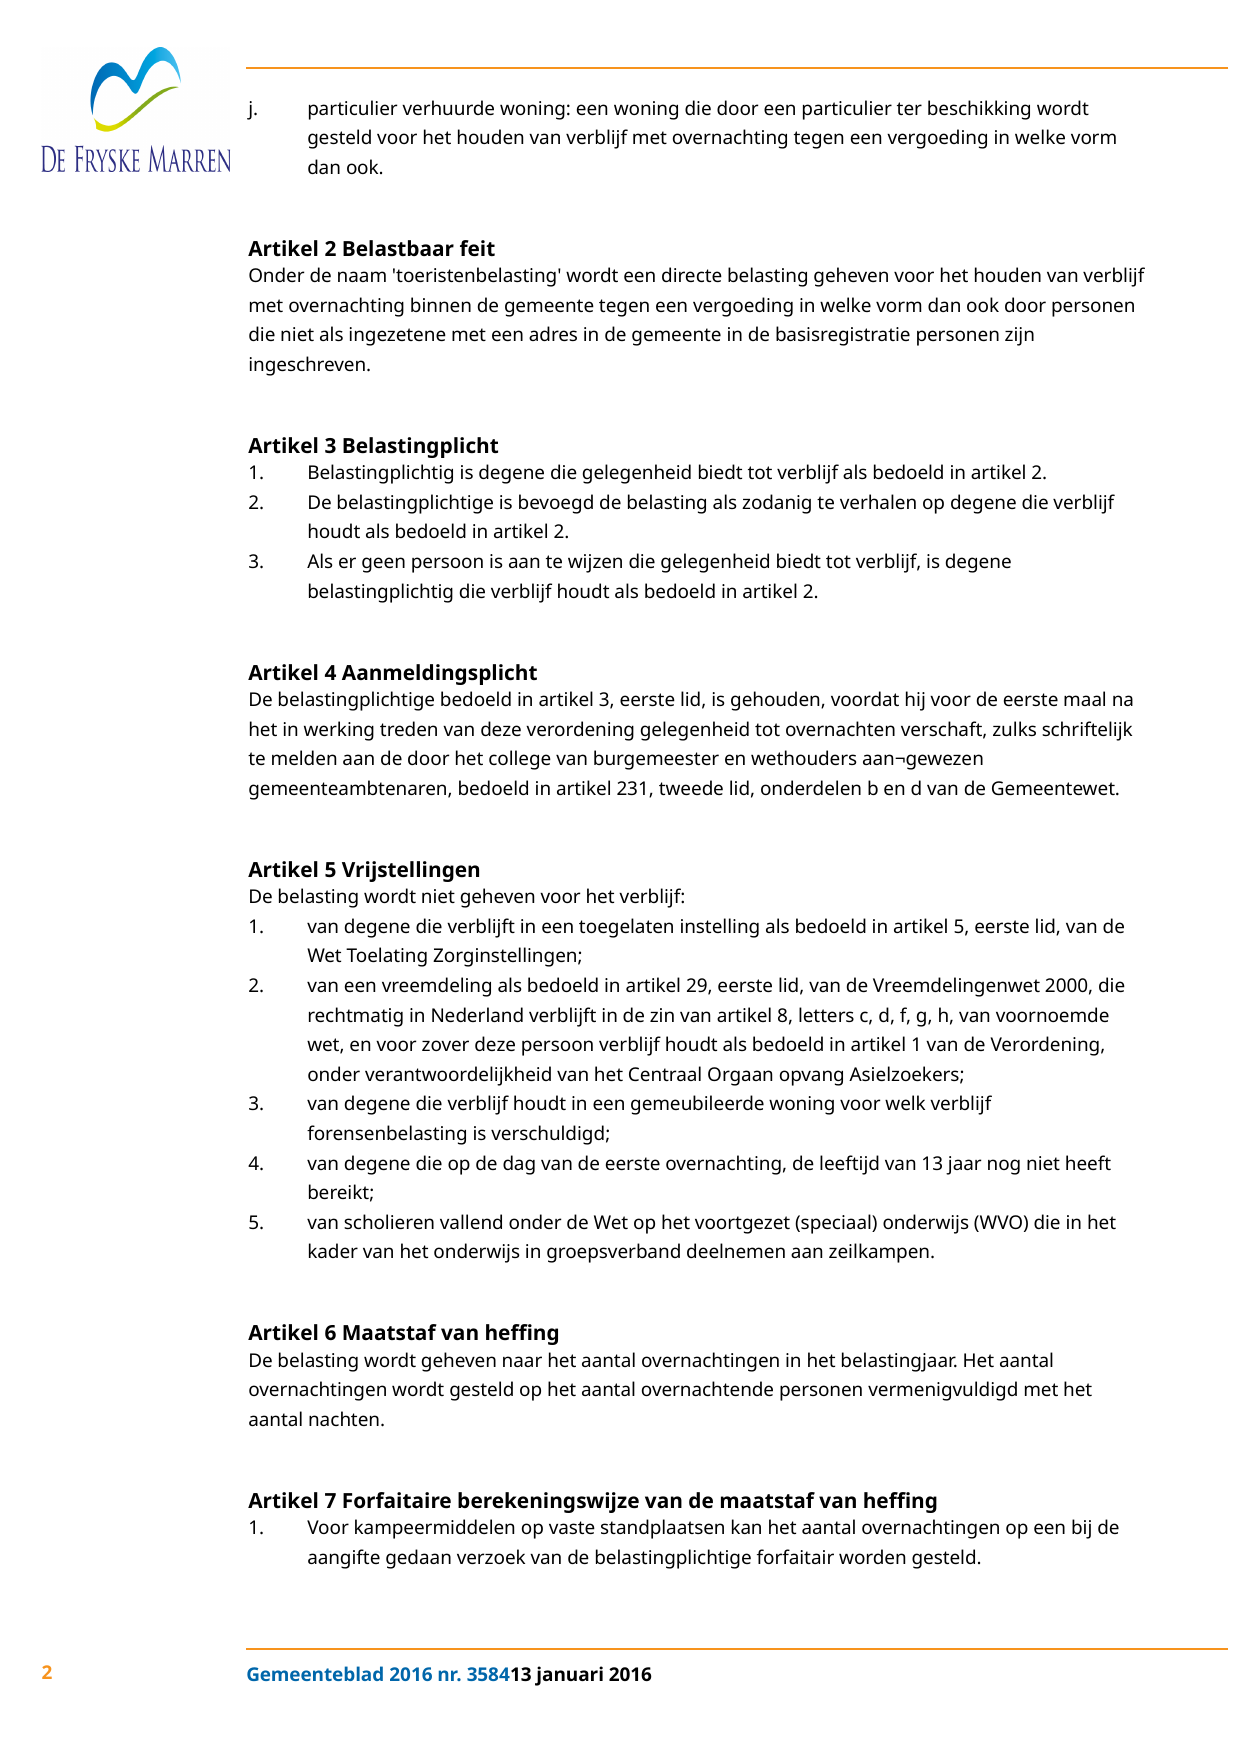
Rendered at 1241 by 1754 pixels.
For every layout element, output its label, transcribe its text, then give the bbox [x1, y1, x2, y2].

text Artikel 4 Aanmeldingsplicht [248, 658, 1152, 686]
text Artikel 2 Belastbaar feit [248, 234, 1152, 262]
text De belasting wordt niet geheven voor het verblijf: [248, 883, 1152, 909]
list van degene die op de dag van de eerste overnachting, de leeftijd van 13 jaar nog niet heeft bereikt; [248, 1150, 1152, 1205]
text Artikel 7 Forfaitaire berekeningswijze van de maatstaf van heffing [248, 1486, 1152, 1514]
list Als er geen persoon is aan te wijzen die gelegenheid biedt tot verblijf, is degene belastingplichtig die verblijf houdt als bedoeld in artikel 2. [248, 548, 1152, 604]
list van een vreemdeling als bedoeld in artikel 29, eerste lid, van de Vreemdelingenwet 2000, die rechtmatig in Nederland verblijft in de zin van artikel 8, letters c, d, f, g, h, van voornoemde wet, en voor zover deze persoon verblijf houdt als bedoeld in artikel 1 van de Verordening, onder verantwoordelijkheid van het Centraal Orgaan opvang Asielzoekers; [248, 972, 1152, 1087]
text Artikel 3 Belastingplicht [248, 431, 1152, 459]
list van degene die verblijf houdt in een gemeubileerde woning voor welk verblijf forensenbelasting is verschuldigd; [248, 1091, 1152, 1146]
text Artikel 5 Vrijstellingen [248, 855, 1152, 883]
picture [41, 47, 231, 172]
list van degene die verblijft in een toegelaten instelling als bedoeld in artikel 5, eerste lid, van de Wet Toelating Zorginstellingen; [248, 913, 1152, 968]
list De belastingplichtige is bevoegd de belasting als zodanig te verhalen op degene die verblijf houdt als bedoeld in artikel 2. [248, 489, 1152, 544]
text Artikel 6 Maatstaf van heffing [248, 1318, 1152, 1347]
list particulier verhuurde woning: een woning die door een particulier ter beschikking wordt gesteld voor het houden van verblijf met overnachting tegen een vergoeding in welke vorm dan ook. [248, 95, 1152, 180]
list van scholieren vallend onder de Wet op het voortgezet (speciaal) onderwijs (WVO) die in het kader van het onderwijs in groepsverband deelnemen aan zeilkampen. [248, 1209, 1152, 1264]
text De belasting wordt geheven naar het aantal overnachtingen in het belastingjaar. Het aantal overnachtingen wordt gesteld op het aantal overnachtende personen vermenigvuldigd met het aantal nachten. [248, 1347, 1152, 1432]
list Belastingplichtig is degene die gelegenheid biedt tot verblijf als bedoeld in artikel 2. [248, 459, 1152, 485]
list Voor kampeermiddelen op vaste standplaatsen kan het aantal overnachtingen op een bij de aangifte gedaan verzoek van de belastingplichtige forfaitair worden gesteld. [248, 1514, 1152, 1570]
text Onder de naam 'toeristenbelasting' wordt een directe belasting geheven voor het houden van verblijf met overnachting binnen de gemeente tegen een vergoeding in welke vorm dan ook door personen die niet als ingezetene met een adres in de gemeente in de basisregistratie personen zijn ingeschreven. [248, 262, 1152, 377]
text De belastingplichtige bedoeld in artikel 3, eerste lid, is gehouden, voordat hij voor de eerste maal na het in werking treden van deze verordening gelegenheid tot overnachten verschaft, zulks schriftelijk te melden aan de door het college van burgemeester en wethouders aan¬gewezen gemeenteambtenaren, bedoeld in artikel 231, tweede lid, onderdelen b en d van de Gemeentewet. [248, 686, 1152, 801]
